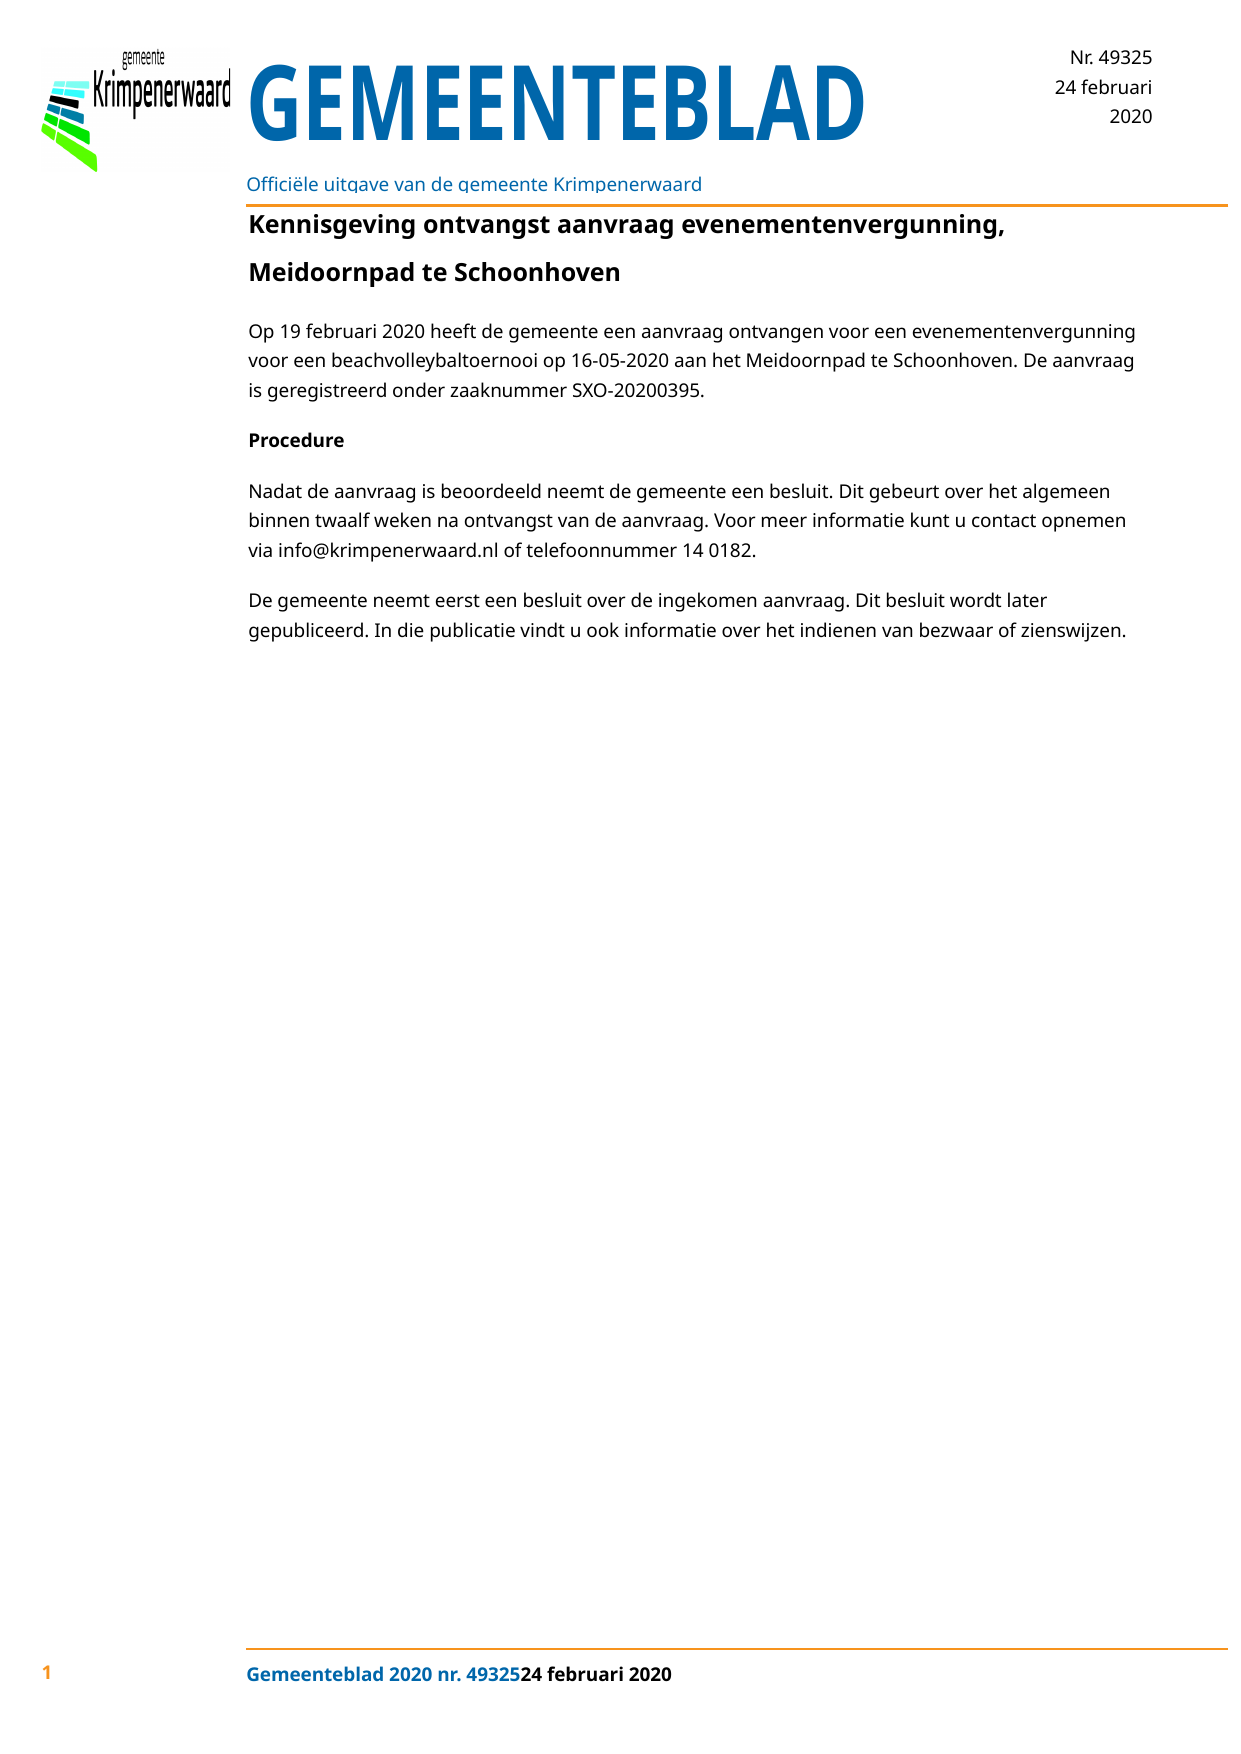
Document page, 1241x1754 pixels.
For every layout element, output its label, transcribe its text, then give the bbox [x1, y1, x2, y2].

text Kennisgeving ontvangst aanvraag evenementenvergunning, Meidoornpad te Schoonhoven [248, 207, 1152, 288]
picture [41, 47, 231, 172]
text Nadat de aanvraag is beoordeeld neemt de gemeente een besluit. Dit gebeurt over het algemeen binnen twaalf weken na ontvangst van de aanvraag. Voor meer informatie kunt u contact opnemen via info@krimpenerwaard.nl of telefoonnummer 14 0182. [248, 478, 1152, 563]
text Op 19 februari 2020 heeft de gemeente een aanvraag ontvangen voor een evenementenvergunning voor een beachvolleybaltoernooi op 16-05-2020 aan het Meidoornpad te Schoonhoven. De aanvraag is geregistreerd onder zaaknummer SXO-20200395. [248, 318, 1152, 403]
text De gemeente neemt eerst een besluit over de ingekomen aanvraag. Dit besluit wordt later gepubliceerd. In die publicatie vindt u ook informatie over het indienen van bezwaar of zienswijzen. [248, 587, 1152, 643]
text Procedure [248, 427, 1152, 453]
